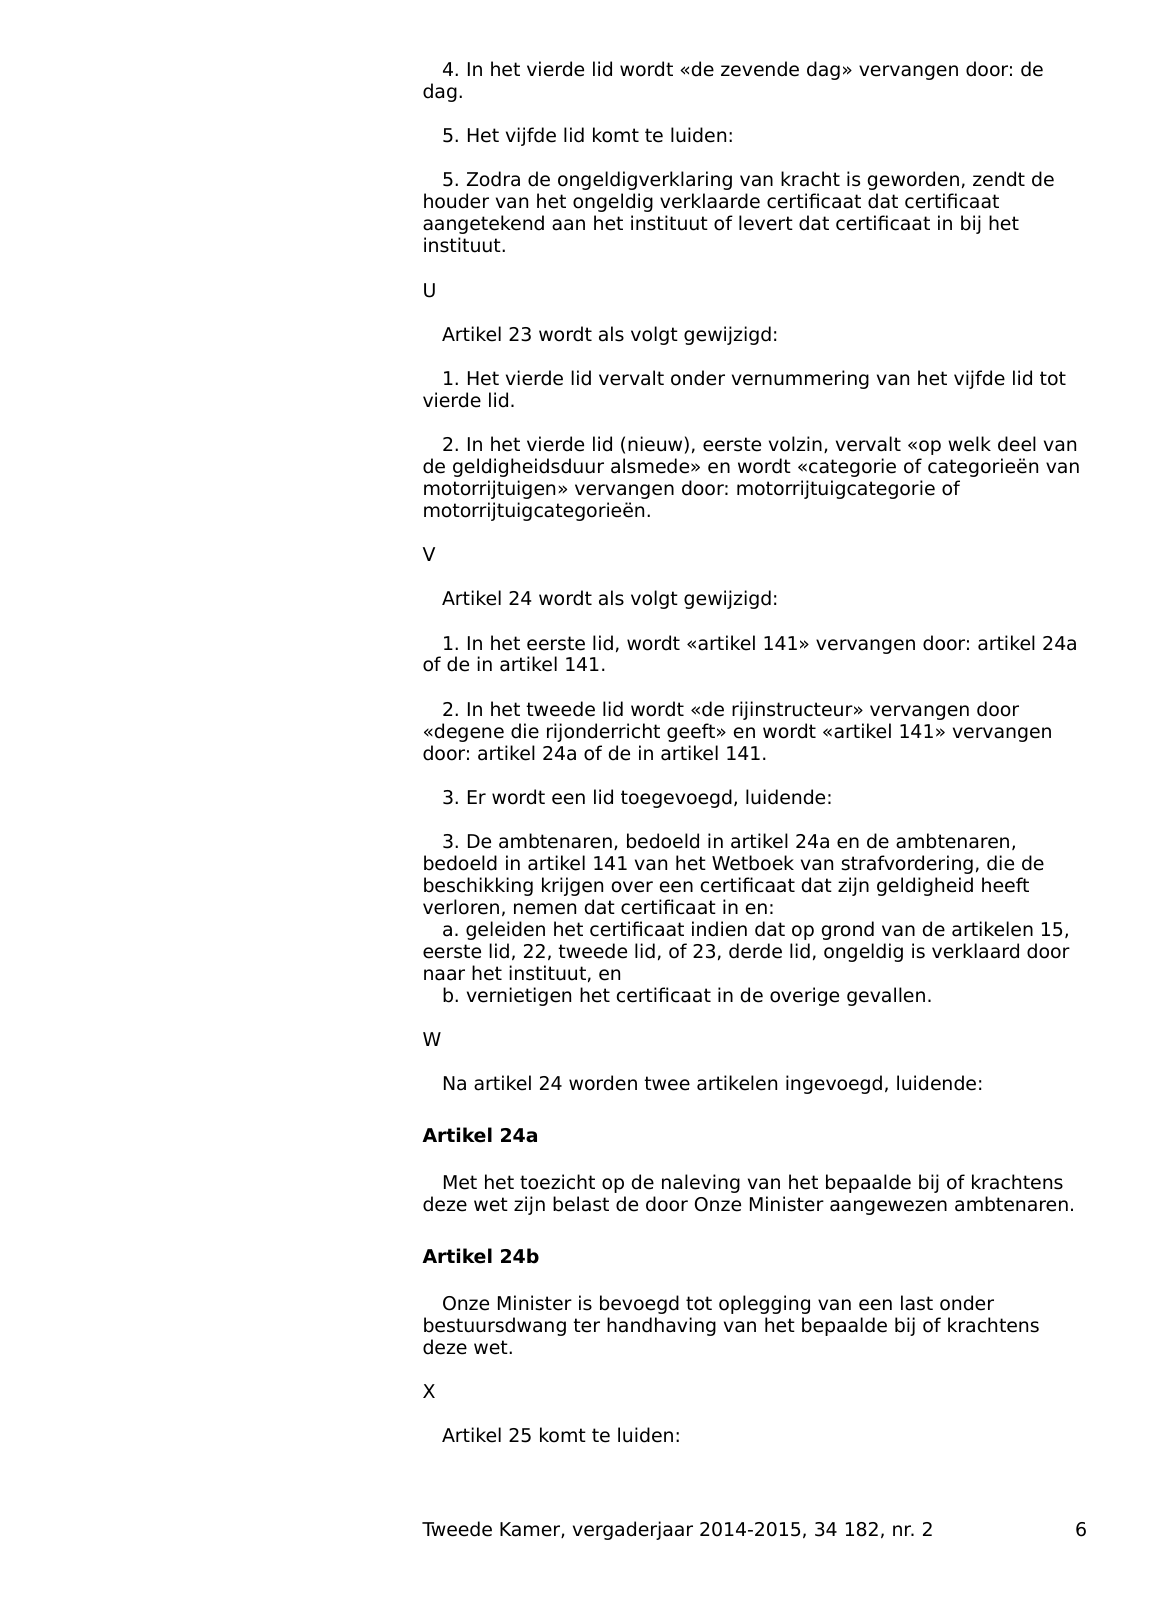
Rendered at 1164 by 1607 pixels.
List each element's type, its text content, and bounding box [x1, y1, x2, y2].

text Artikel 25 komt te luiden: [422, 1425, 1087, 1447]
text 5. Zodra de ongeldigverklaring van kracht is geworden, zendt de houder van het ongeldig verklaarde certificaat dat certificaat aangetekend aan het instituut of levert dat certificaat in bij het instituut. [422, 169, 1087, 257]
text 5. Het vijfde lid komt te luiden: [422, 125, 1087, 147]
text V [422, 544, 1087, 566]
text Met het toezicht op de naleving van het bepaalde bij of krachtens deze wet zijn belast de door Onze Minister aangewezen ambtenaren. [422, 1172, 1087, 1216]
text 3. Er wordt een lid toegevoegd, luidende: [422, 787, 1087, 809]
text b. vernietigen het certificaat in de overige gevallen. [422, 985, 1087, 1007]
subtitle Artikel 24a [422, 1125, 1087, 1147]
text W [422, 1029, 1087, 1051]
text X [422, 1381, 1087, 1403]
text 1. Het vierde lid vervalt onder vernummering van het vijfde lid tot vierde lid. [422, 368, 1087, 412]
text Artikel 23 wordt als volgt gewijzigd: [422, 324, 1087, 346]
text Onze Minister is bevoegd tot oplegging van een last onder bestuursdwang ter handhaving van het bepaalde bij of krachtens deze wet. [422, 1293, 1087, 1359]
text 2. In het tweede lid wordt «de rijinstructeur» vervangen door «degene die rijonderricht geeft» en wordt «artikel 141» vervangen door: artikel 24a of de in artikel 141. [422, 698, 1087, 764]
text 3. De ambtenaren, bedoeld in artikel 24a en de ambtenaren, bedoeld in artikel 141 van het Wetboek van strafvordering, die de beschikking krijgen over een certificaat dat zijn geldigheid heeft verloren, nemen dat certificaat in en: [422, 831, 1087, 919]
subtitle Artikel 24b [422, 1246, 1087, 1268]
text Artikel 24 wordt als volgt gewijzigd: [422, 588, 1087, 610]
text 2. In het vierde lid (nieuw), eerste volzin, vervalt «op welk deel van de geldigheidsduur alsmede» en wordt «categorie of categorieën van motorrijtuigen» vervangen door: motorrijtuigcategorie of motorrijtuigcategorieën. [422, 434, 1087, 522]
text a. geleiden het certificaat indien dat op grond van de artikelen 15, eerste lid, 22, tweede lid, of 23, derde lid, ongeldig is verklaard door naar het instituut, en [422, 919, 1087, 985]
text 4. In het vierde lid wordt «de zevende dag» vervangen door: de dag. [422, 59, 1087, 103]
text U [422, 279, 1087, 301]
text Na artikel 24 worden twee artikelen ingevoegd, luidende: [422, 1073, 1087, 1095]
text 1. In het eerste lid, wordt «artikel 141» vervangen door: artikel 24a of de in artikel 141. [422, 632, 1087, 676]
